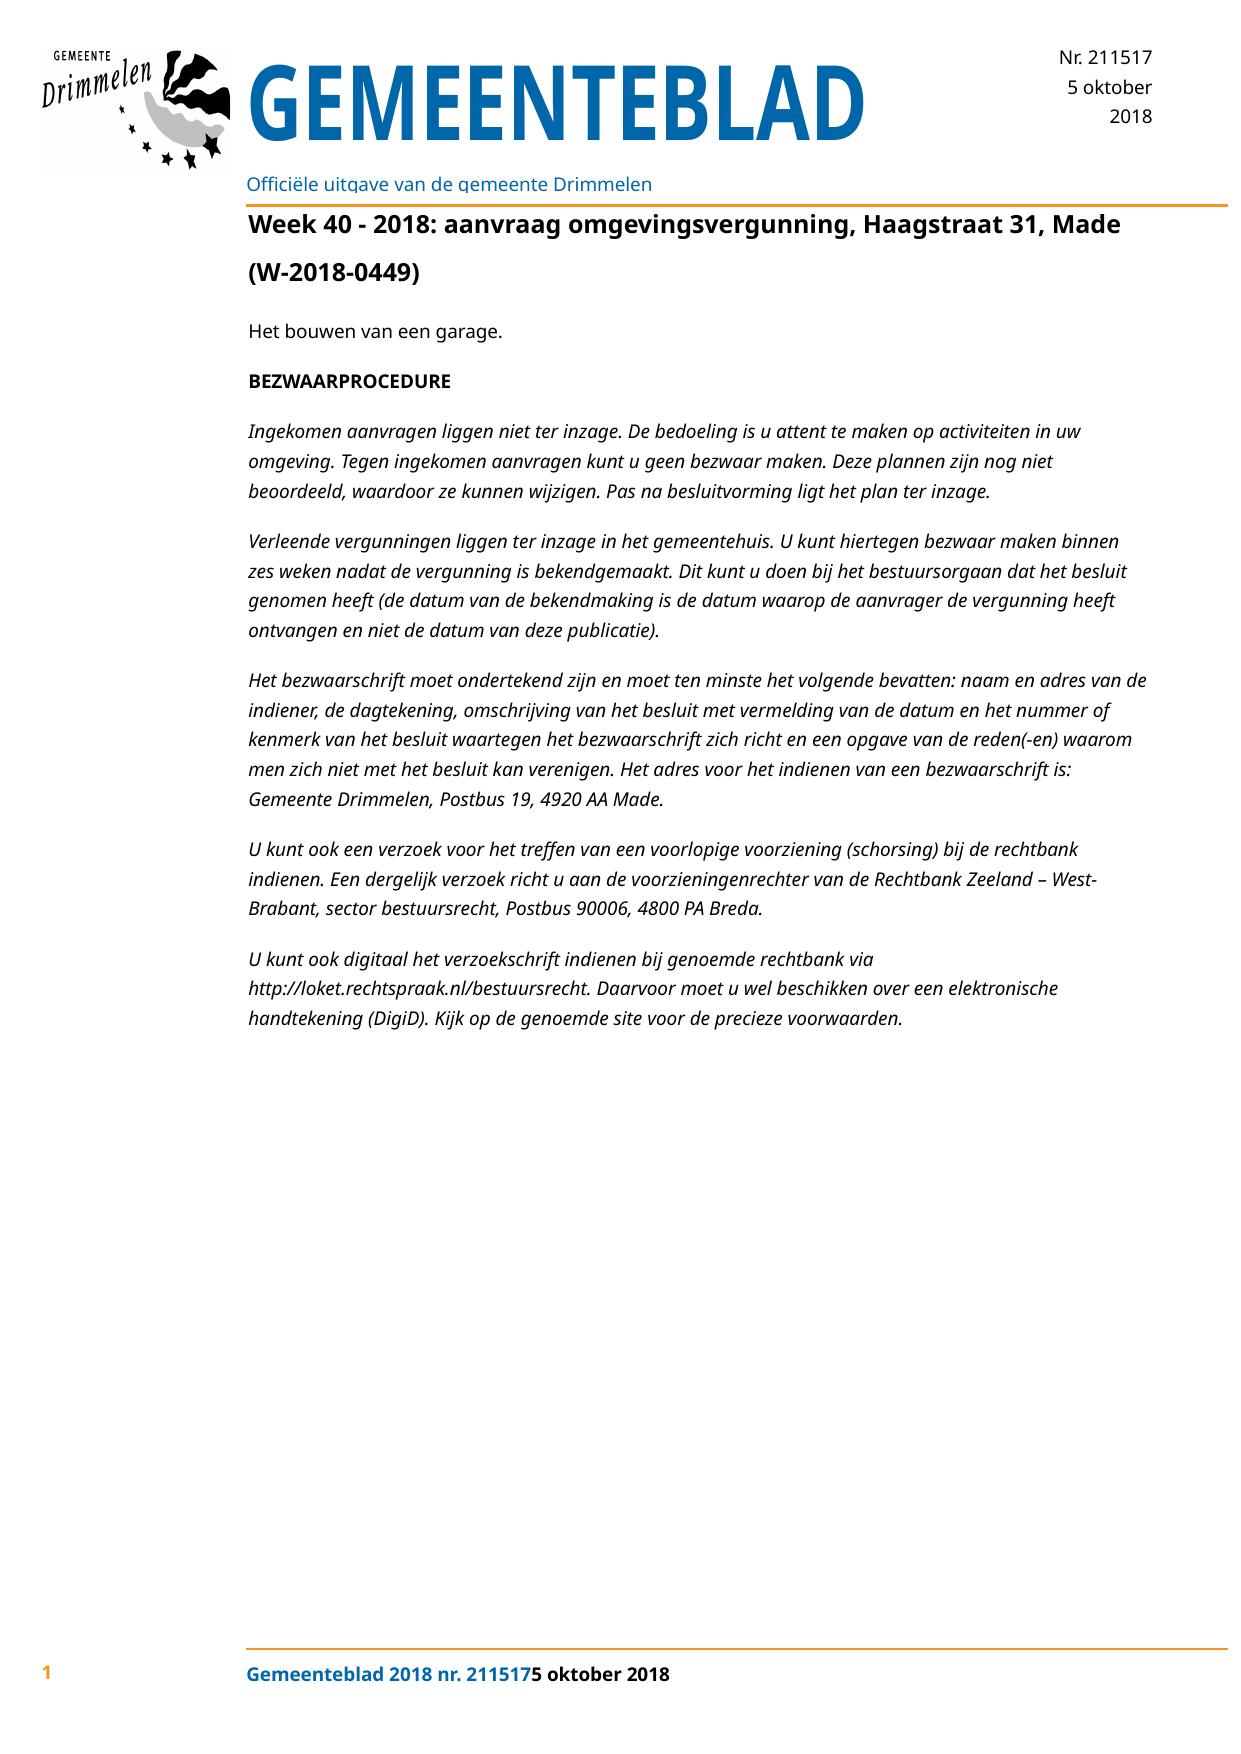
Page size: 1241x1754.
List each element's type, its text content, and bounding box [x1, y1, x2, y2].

text U kunt ook digitaal het verzoekschrift indienen bij genoemde rechtbank via http://loket.rechtspraak.nl/bestuursrecht. Daarvoor moet u wel beschikken over een elektronische handtekening (DigiD). Kijk op de genoemde site voor de precieze voorwaarden. [248, 946, 1152, 1031]
text Het bouwen van een garage. [248, 318, 1152, 344]
text BEZWAARPROCEDURE [248, 368, 1152, 394]
text Ingekomen aanvragen liggen niet ter inzage. De bedoeling is u attent te maken op activiteiten in uw omgeving. Tegen ingekomen aanvragen kunt u geen bezwaar maken. Deze plannen zijn nog niet beoordeeld, waardoor ze kunnen wijzigen. Pas na besluitvorming ligt het plan ter inzage. [248, 419, 1152, 504]
text U kunt ook een verzoek voor het treffen van een voorlopige voorziening (schorsing) bij de rechtbank indienen. Een dergelijk verzoek richt u aan de voorzieningenrechter van de Rechtbank Zeeland – West-Brabant, sector bestuursrecht, Postbus 90006, 4800 PA Breda. [248, 836, 1152, 921]
text Het bezwaarschrift moet ondertekend zijn en moet ten minste het volgende bevatten: naam en adres van de indiener, de dagtekening, omschrijving van het besluit met vermelding van de datum en het nummer of kenmerk van het besluit waartegen het bezwaarschrift zich richt en een opgave van de reden(-en) waarom men zich niet met het besluit kan verenigen. Het adres voor het indienen van een bezwaarschrift is: Gemeente Drimmelen, Postbus 19, 4920 AA Made. [248, 667, 1152, 812]
picture [41, 47, 231, 172]
text Week 40 - 2018: aanvraag omgevingsvergunning, Haagstraat 31, Made (W-2018-0449) [248, 207, 1152, 288]
text Verleende vergunningen liggen ter inzage in het gemeentehuis. U kunt hiertegen bezwaar maken binnen zes weken nadat de vergunning is bekendgemaakt. Dit kunt u doen bij het bestuursorgaan dat het besluit genomen heeft (de datum van de bekendmaking is de datum waarop de aanvrager de vergunning heeft ontvangen en niet de datum van deze publicatie). [248, 528, 1152, 643]
